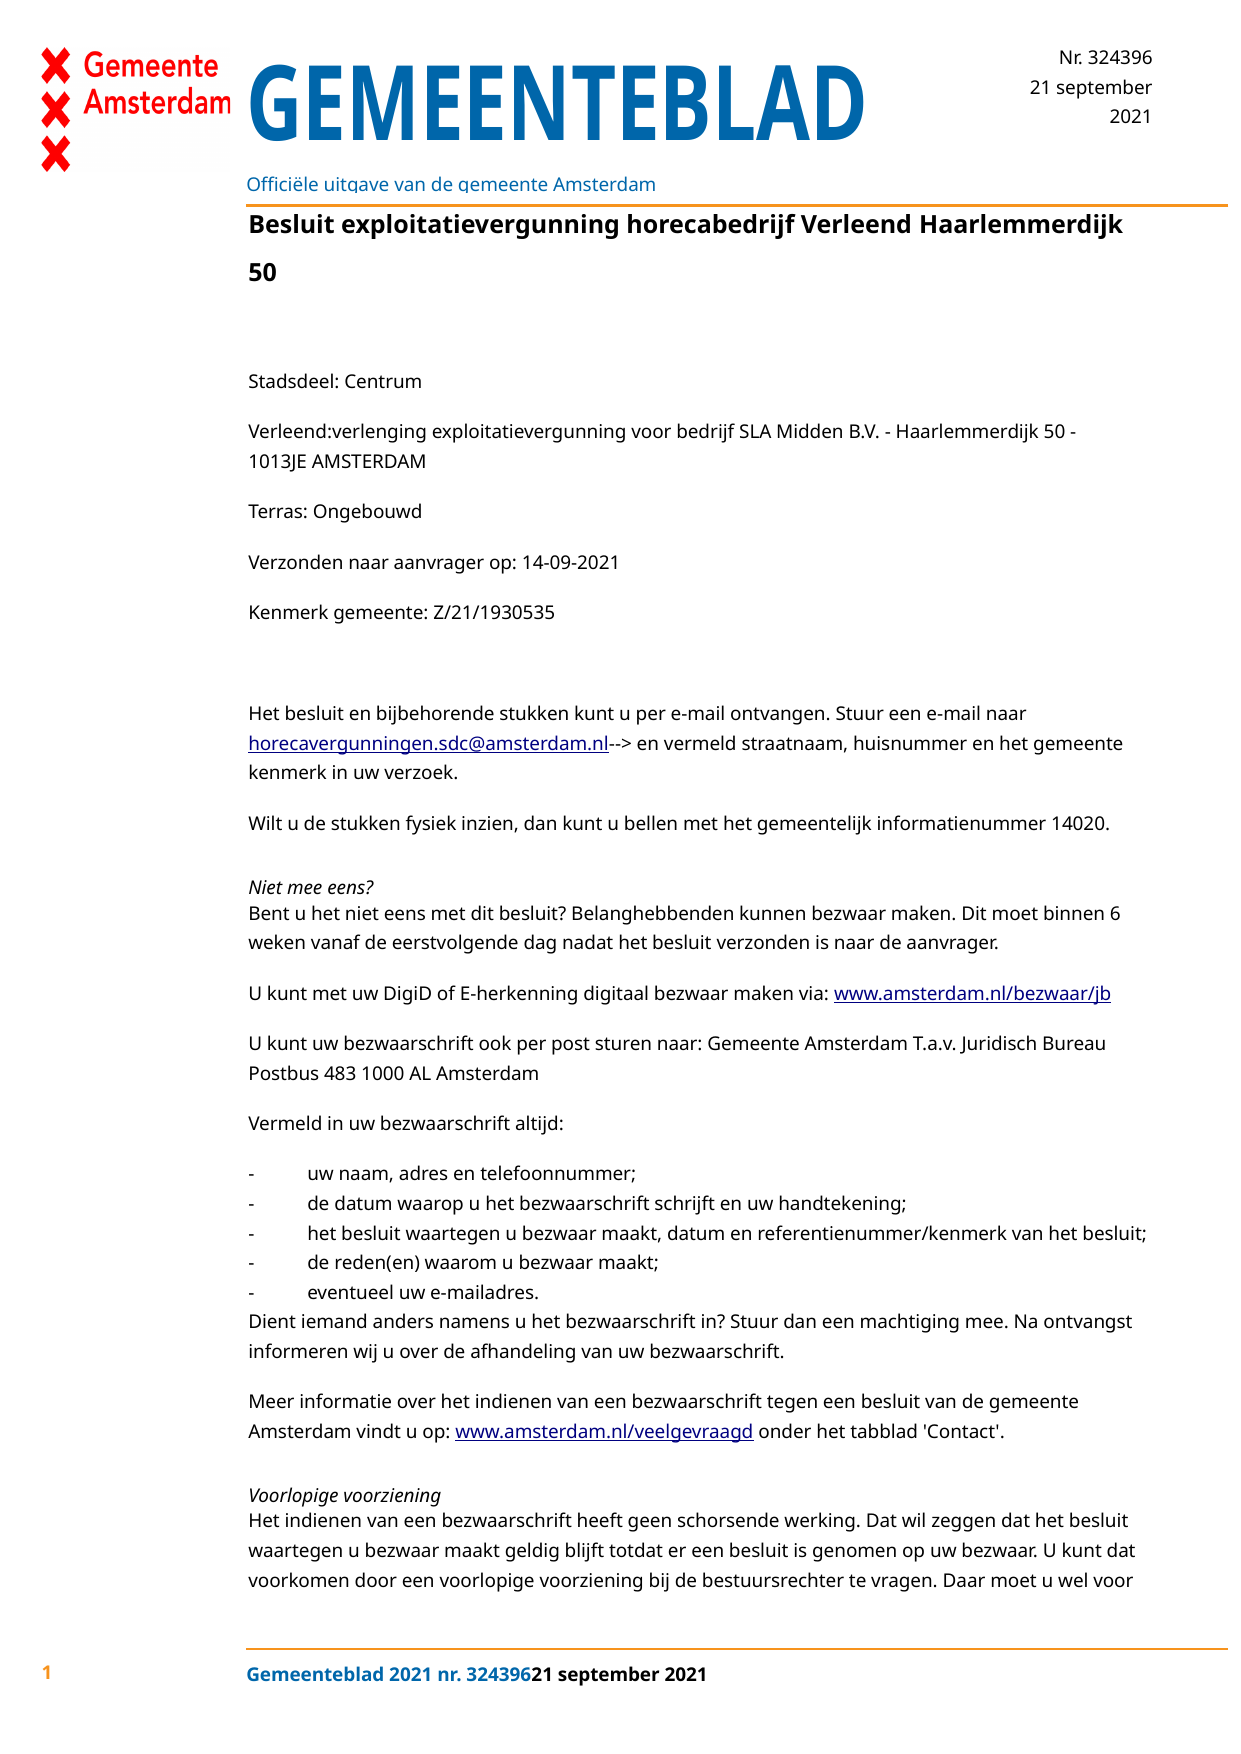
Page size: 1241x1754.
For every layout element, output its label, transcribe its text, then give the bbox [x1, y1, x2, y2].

text Besluit exploitatievergunning horecabedrijf Verleend Haarlemmerdijk 50 [248, 207, 1152, 288]
list de datum waarop u het bezwaarschrift schrijft en uw handtekening; [248, 1190, 1152, 1216]
list het besluit waartegen u bezwaar maakt, datum en referentienummer/kenmerk van het besluit; [248, 1220, 1152, 1245]
list uw naam, adres en telefoonnummer; [248, 1161, 1152, 1186]
text Meer informatie over het indienen van een bezwaarschrift tegen een besluit van de gemeente Amsterdam vindt u op: www.amsterdam.nl/veelgevraagd onder het tabblad 'Contact'. [248, 1388, 1152, 1444]
list eventueel uw e-mailadres. [248, 1279, 1152, 1304]
text Voorlopige voorziening [248, 1482, 1152, 1508]
text Terras: Ongebouwd [248, 499, 1152, 524]
text Verleend:verlenging exploitatievergunning voor bedrijf SLA Midden B.V. - Haarlemmerdijk 50 - 1013JE AMSTERDAM [248, 419, 1152, 474]
text Het indienen van een bezwaarschrift heeft geen schorsende werking. Dat wil zeggen dat het besluit waartegen u bezwaar maakt geldig blijft totdat er een besluit is genomen op uw bezwaar. U kunt dat voorkomen door een voorlopige voorziening bij de bestuursrechter te vragen. Daar moet u wel voor [248, 1508, 1152, 1593]
text Stadsdeel: Centrum [248, 368, 1152, 394]
text Wilt u de stukken fysiek inzien, dan kunt u bellen met het gemeentelijk informatienummer 14020. [248, 810, 1152, 836]
text Niet mee eens? [248, 874, 1152, 900]
list de reden(en) waarom u bezwaar maakt; [248, 1249, 1152, 1275]
text U kunt uw bezwaarschrift ook per post sturen naar: Gemeente Amsterdam T.a.v. Juridisch Bureau Postbus 483 1000 AL Amsterdam [248, 1030, 1152, 1085]
text Dient iemand anders namens u het bezwaarschrift in? Stuur dan een machtiging mee. Na ontvangst informeren wij u over de afhandeling van uw bezwaarschrift. [248, 1308, 1152, 1364]
text Het besluit en bijbehorende stukken kunt u per e-mail ontvangen. Stuur een e-mail naar horecavergunningen.sdc@amsterdam.nl--> en vermeld straatnaam, huisnummer en het gemeente kenmerk in uw verzoek. [248, 700, 1152, 785]
text Bent u het niet eens met dit besluit? Belanghebbenden kunnen bezwaar maken. Dit moet binnen 6 weken vanaf de eerstvolgende dag nadat het besluit verzonden is naar de aanvrager. [248, 900, 1152, 955]
picture [41, 47, 231, 172]
text Verzonden naar aanvrager op: 14-09-2021 [248, 549, 1152, 575]
text Vermeld in uw bezwaarschrift altijd: [248, 1110, 1152, 1136]
text U kunt met uw DigiD of E-herkenning digitaal bezwaar maken via: www.amsterdam.nl/bezwaar/jb [248, 980, 1152, 1005]
text Kenmerk gemeente: Z/21/1930535 [248, 599, 1152, 625]
